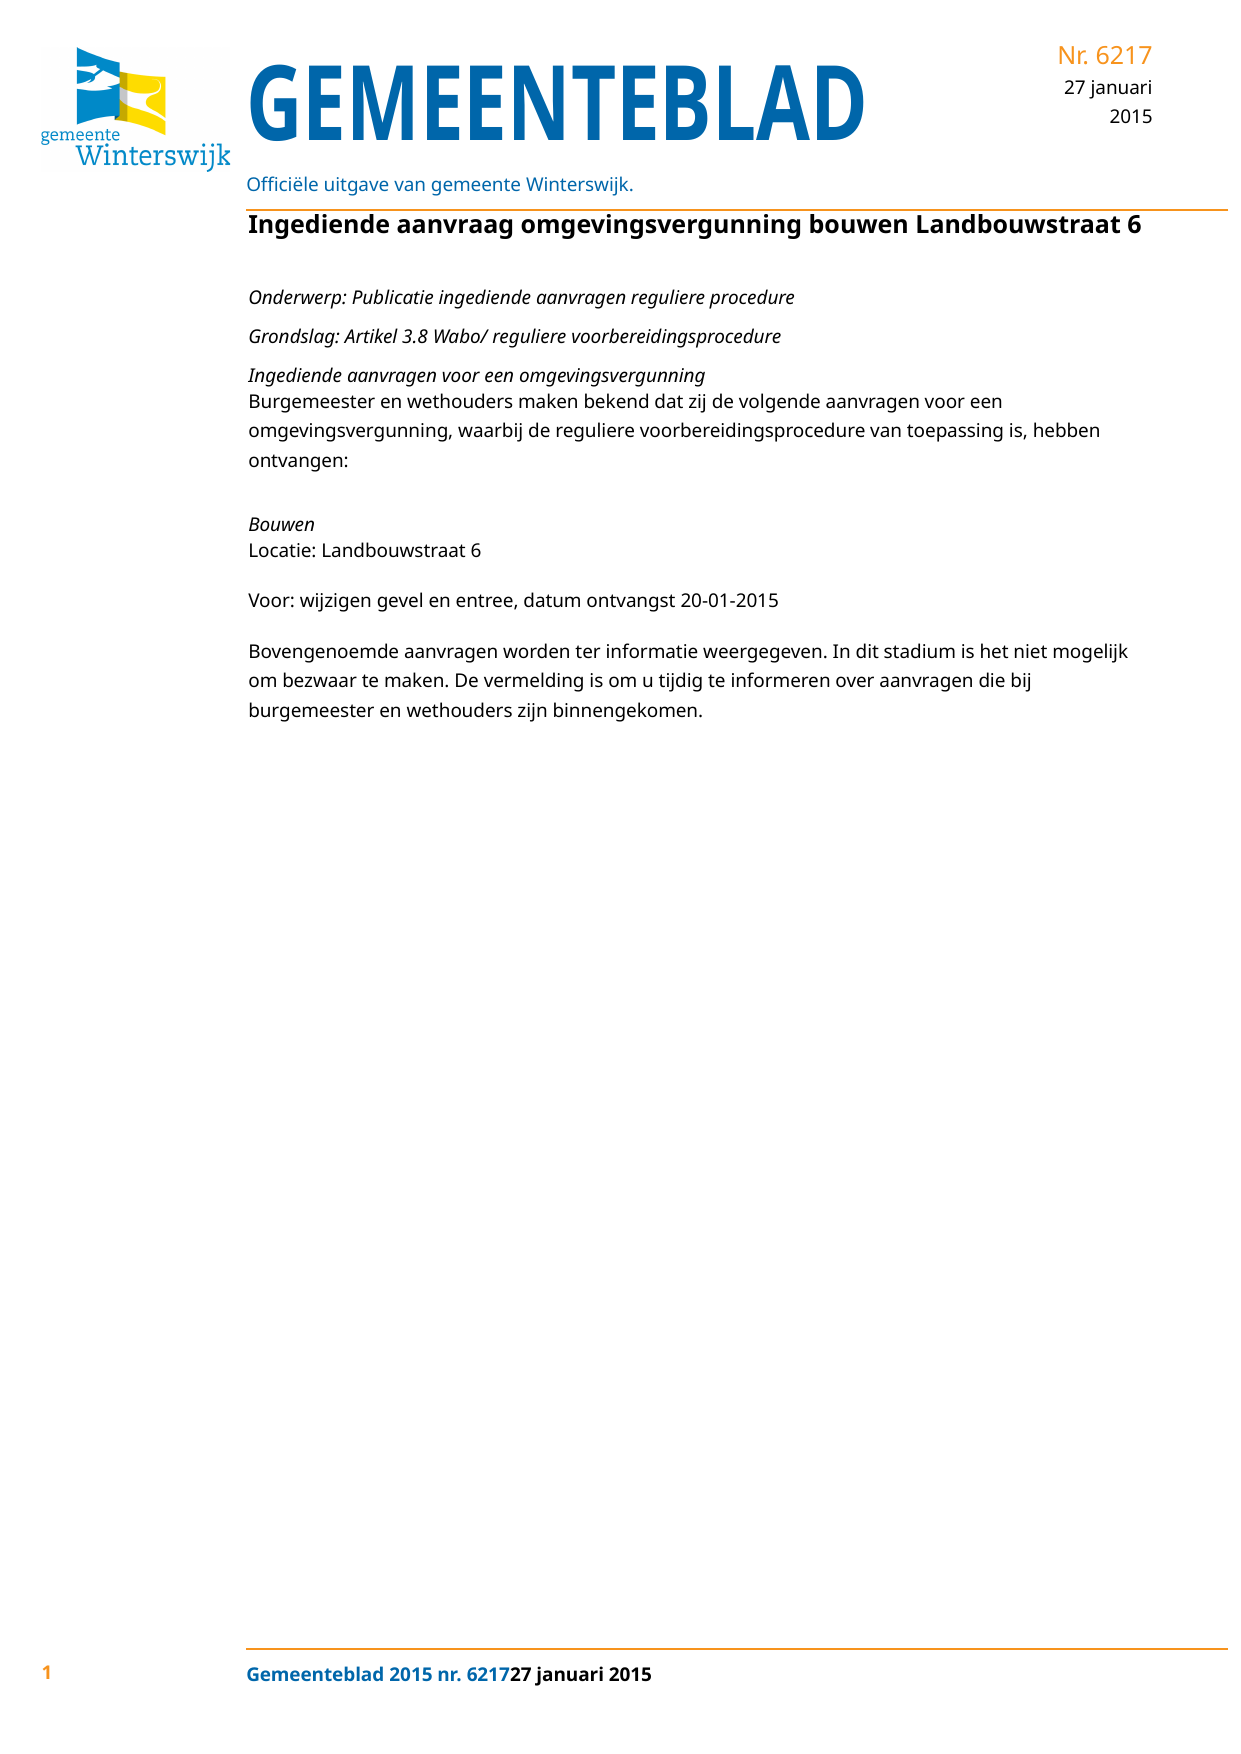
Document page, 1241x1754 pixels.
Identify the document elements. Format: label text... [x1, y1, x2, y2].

text Ingediende aanvraag omgevingsvergunning bouwen Landbouwstraat 6 [248, 211, 1152, 241]
text Ingediende aanvragen voor een omgevingsvergunning [248, 362, 1152, 388]
text Burgemeester en wethouders maken bekend dat zij de volgende aanvragen voor een omgevingsvergunning, waarbij de reguliere voorbereidingsprocedure van toepassing is, hebben ontvangen: [248, 388, 1152, 473]
text Voor: wijzigen gevel en entree, datum ontvangst 20-01-2015 [248, 587, 1152, 613]
text Grondslag: Artikel 3.8 Wabo/ reguliere voorbereidingsprocedure [248, 323, 1152, 349]
text Locatie: Landbouwstraat 6 [248, 537, 1152, 563]
text Bovengenoemde aanvragen worden ter informatie weergegeven. In dit stadium is het niet mogelijk om bezwaar te maken. De vermelding is om u tijdig te informeren over aanvragen die bij burgemeester en wethouders zijn binnengekomen. [248, 638, 1152, 723]
text Bouwen [248, 511, 1152, 537]
text Onderwerp: Publicatie ingediende aanvragen reguliere procedure [248, 284, 1152, 309]
picture [41, 47, 231, 172]
picture [225, 153, 231, 162]
